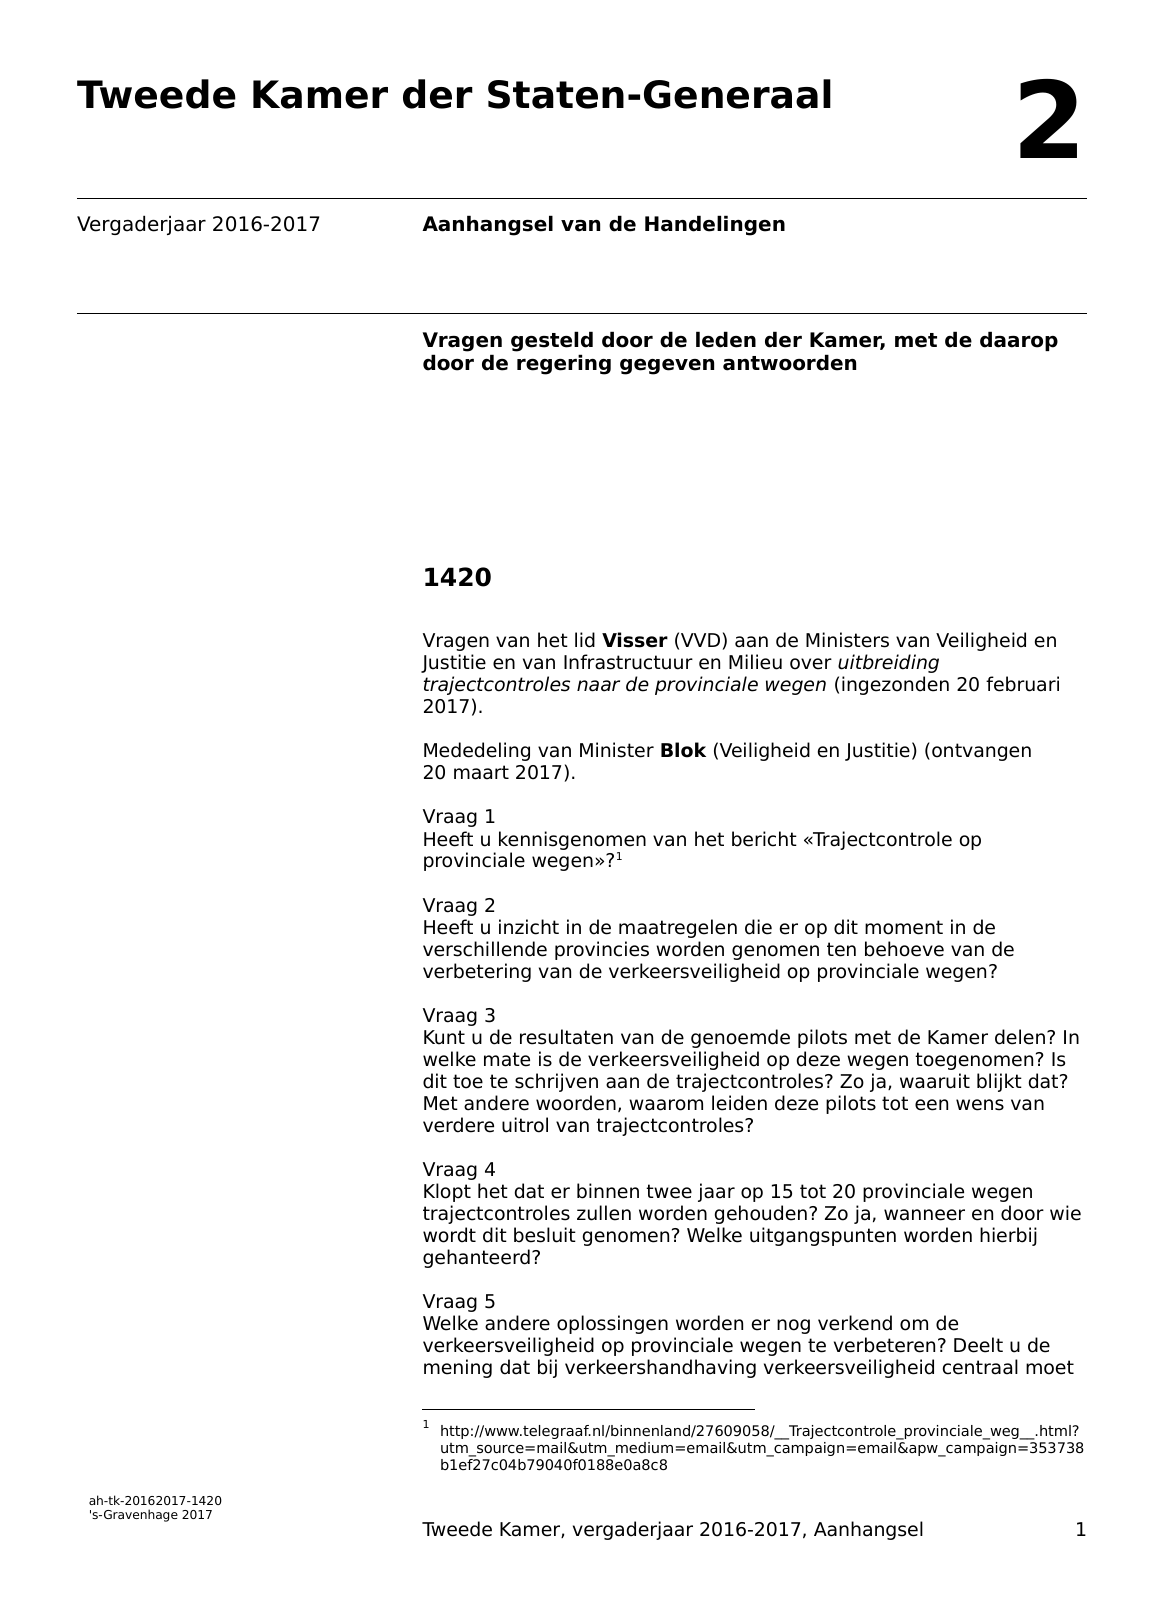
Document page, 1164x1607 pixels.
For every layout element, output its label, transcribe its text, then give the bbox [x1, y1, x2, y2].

text 1420 [422, 563, 1087, 592]
text Vraag 3 [422, 1005, 1087, 1027]
text Vraag 5 [422, 1291, 1087, 1313]
table_header 2 [886, 59, 1087, 198]
text Heeft u inzicht in de maatregelen die er op dit moment in de verschillende provincies worden genomen ten behoeve van de verbetering van de verkeersveiligheid op provinciale wegen? [422, 917, 1087, 982]
text Vraag 2 [422, 894, 1087, 917]
text http://www.telegraaf.nl/binnenland/27609058/__Trajectcontrole_provinciale_weg__.html?utm_source=mail&utm_medium=email&utm_campaign=email&apw_campaign=353738b1ef27c04b79040f0188e0a8c8 [422, 1418, 1087, 1474]
text Welke andere oplossingen worden er nog verkend om de verkeersveiligheid op provinciale wegen te verbeteren? Deelt u de mening dat bij verkeershandhaving verkeersveiligheid centraal moet [422, 1313, 1087, 1379]
table_header Tweede Kamer der Staten-Generaal [77, 59, 886, 198]
text Mededeling van Minister Blok (Veiligheid en Justitie) (ontvangen 20 maart 2017). [422, 740, 1087, 784]
table_cell Vergaderjaar 2016-2017 [77, 199, 422, 313]
table_cell [77, 314, 422, 375]
text Kunt u de resultaten van de genoemde pilots met de Kamer delen? In welke mate is de verkeersveiligheid op deze wegen toegenomen? Is dit toe te schrijven aan de trajectcontroles? Zo ja, waaruit blijkt dat? Met andere woorden, waarom leiden deze pilots tot een wens van verdere uitrol van trajectcontroles? [422, 1027, 1087, 1137]
text Vraag 4 [422, 1159, 1087, 1181]
text Vraag 1 [422, 806, 1087, 828]
text Klopt het dat er binnen twee jaar op 15 tot 20 provinciale wegen trajectcontroles zullen worden gehouden? Zo ja, wanneer en door wie wordt dit besluit genomen? Welke uitgangspunten worden hierbij gehanteerd? [422, 1181, 1087, 1269]
text Heeft u kennisgenomen van het bericht «Trajectcontrole op provinciale wegen»? [422, 828, 1087, 872]
text ah-tk-20162017-1420 [88, 1494, 323, 1508]
text 's-Gravenhage 2017 [88, 1508, 323, 1522]
text Vragen van het lid Visser (VVD) aan de Ministers van Veiligheid en Justitie en van Infrastructuur en Milieu over uitbreiding trajectcontroles naar de provinciale wegen (ingezonden 20 februari 2017). [422, 630, 1087, 718]
table_cell Aanhangsel van de Handelingen [422, 199, 1087, 313]
table_cell Vragen gesteld door de leden der Kamer, met de daarop door de regering gegeven antwoorden [422, 314, 1087, 375]
